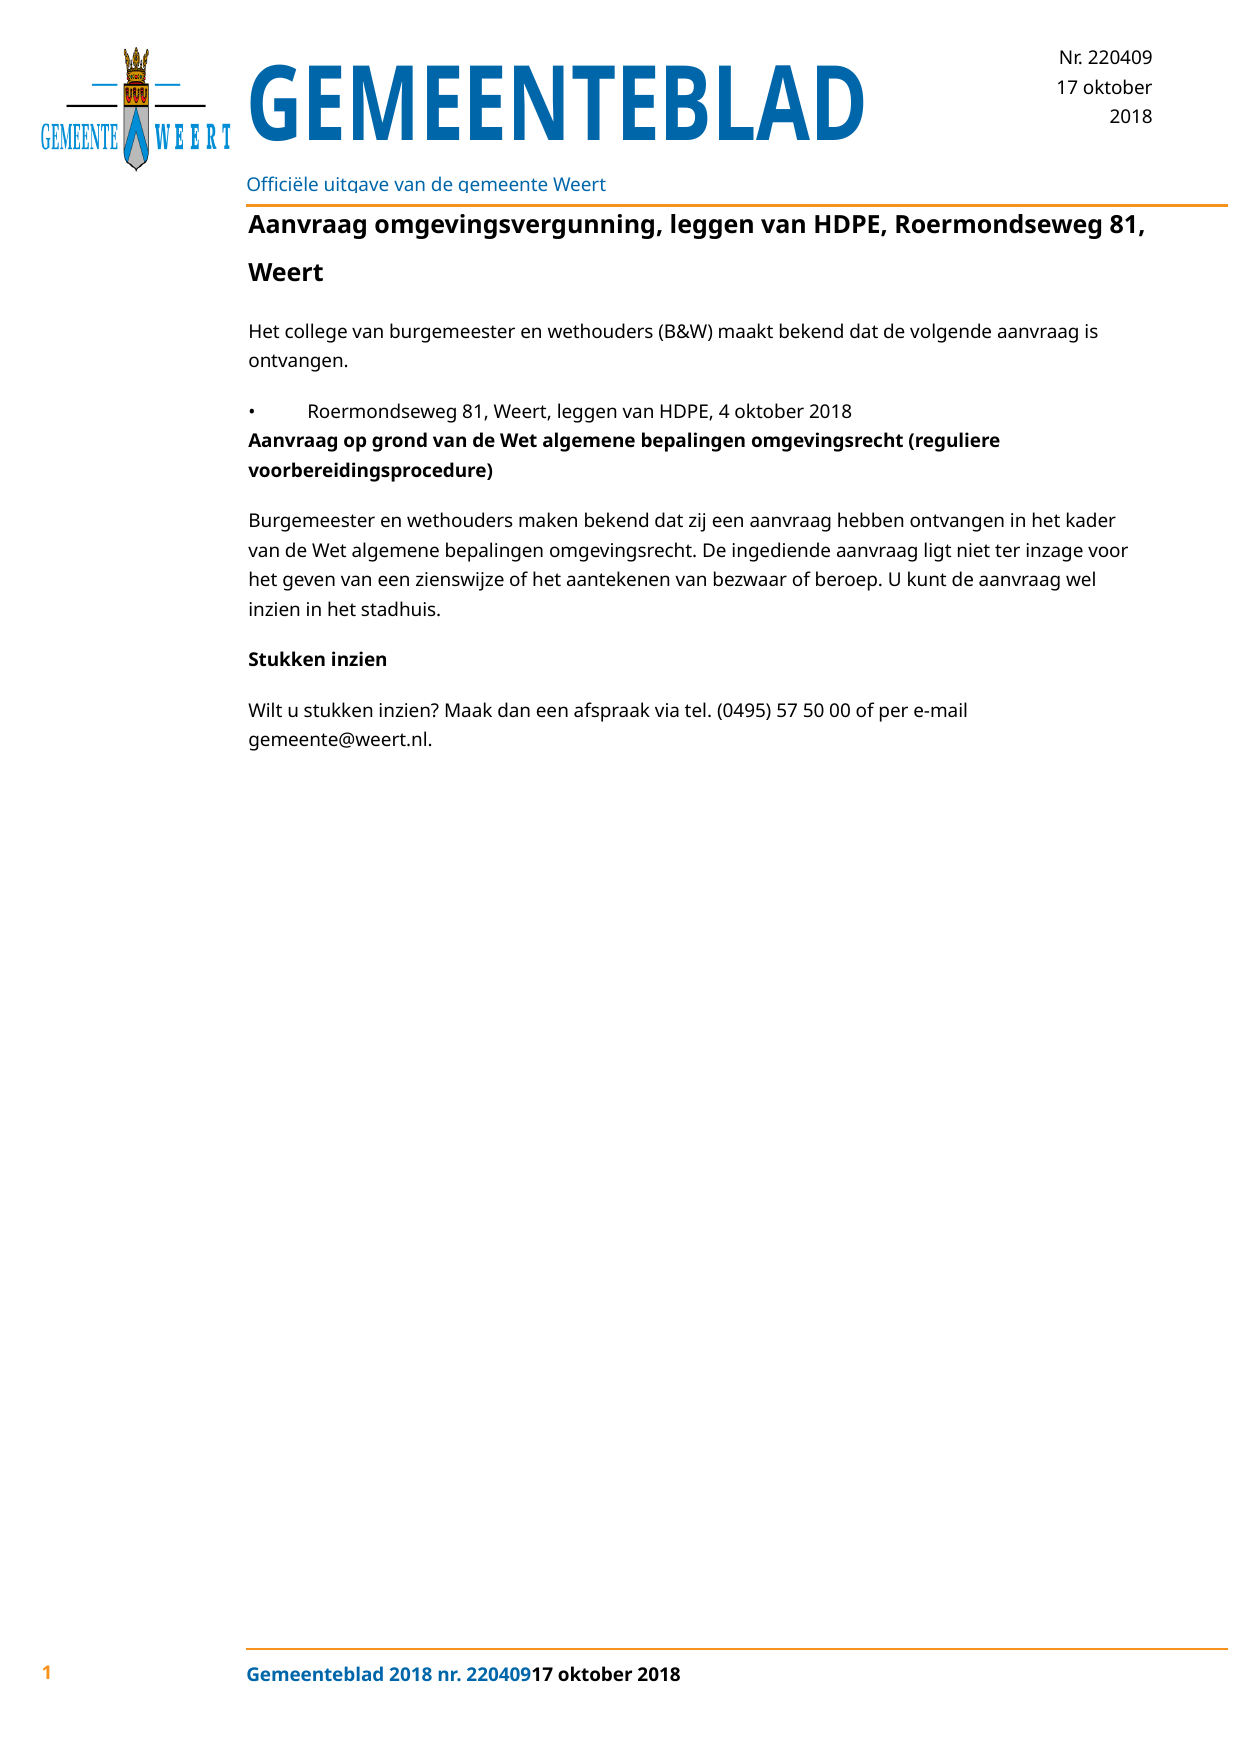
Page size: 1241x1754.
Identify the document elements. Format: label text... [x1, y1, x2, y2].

picture [41, 47, 231, 172]
text Burgemeester en wethouders maken bekend dat zij een aanvraag hebben ontvangen in het kader van de Wet algemene bepalingen omgevingsrecht. De ingediende aanvraag ligt niet ter inzage voor het geven van een zienswijze of het aantekenen van bezwaar of beroep. U kunt de aanvraag wel inzien in het stadhuis. [248, 507, 1152, 622]
text Wilt u stukken inzien? Maak dan een afspraak via tel. (0495) 57 50 00 of per e-mail gemeente@weert.nl. [248, 697, 1152, 752]
list Roermondseweg 81, Weert, leggen van HDPE, 4 oktober 2018 [248, 398, 1152, 424]
text Stukken inzien [248, 647, 1152, 672]
text Het college van burgemeester en wethouders (B&W) maakt bekend dat de volgende aanvraag is ontvangen. [248, 318, 1152, 373]
text Aanvraag op grond van de Wet algemene bepalingen omgevingsrecht (reguliere voorbereidingsprocedure) [248, 427, 1152, 483]
text Aanvraag omgevingsvergunning, leggen van HDPE, Roermondseweg 81, Weert [248, 207, 1152, 288]
